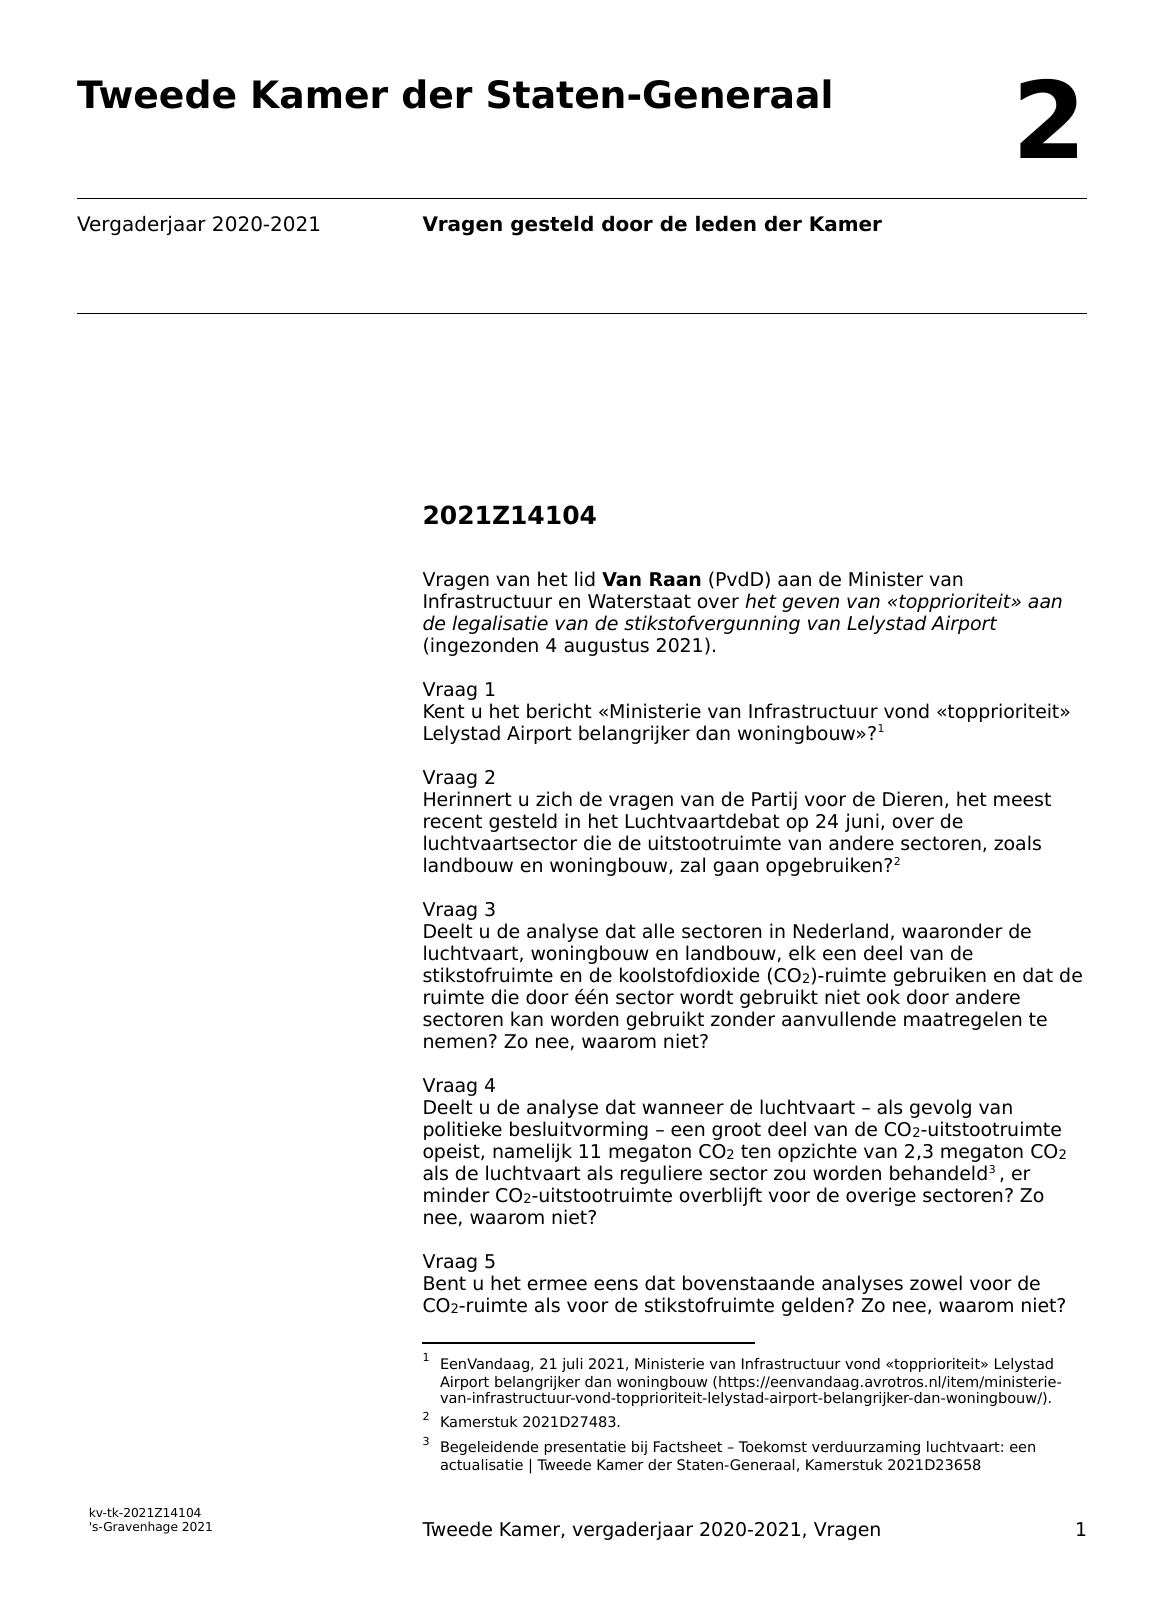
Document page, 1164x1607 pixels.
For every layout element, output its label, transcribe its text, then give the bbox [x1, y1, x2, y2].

text Vragen van het lid Van Raan (PvdD) aan de Minister van Infrastructuur en Waterstaat over het geven van «topprioriteit» aan de legalisatie van de stikstofvergunning van Lelystad Airport (ingezonden 4 augustus 2021). [422, 569, 1087, 657]
text 's-Gravenhage 2021 [88, 1520, 323, 1534]
text 2021Z14104 [422, 501, 1087, 531]
table_cell Vergaderjaar 2020-2021 [77, 199, 422, 313]
text Vraag 4 [422, 1075, 1087, 1097]
text Deelt u de analyse dat alle sectoren in Nederland, waaronder de luchtvaart, woningbouw en landbouw, elk een deel van de stikstofruimte en de koolstofdioxide (CO2)-ruimte gebruiken en dat de ruimte die door één sector wordt gebruikt niet ook door andere sectoren kan worden gebruikt zonder aanvullende maatregelen te nemen? Zo nee, waarom niet? [422, 921, 1087, 1053]
text Herinnert u zich de vragen van de Partij voor de Dieren, het meest recent gesteld in het Luchtvaartdebat op 24 juni, over de luchtvaartsector die de uitstootruimte van andere sectoren, zoals landbouw en woningbouw, zal gaan opgebruiken? [422, 789, 1087, 877]
text Bent u het ermee eens dat bovenstaande analyses zowel voor de CO2-ruimte als voor de stikstofruimte gelden? Zo nee, waarom niet? [422, 1273, 1087, 1317]
text Vraag 1 [422, 679, 1087, 701]
table_header Tweede Kamer der Staten-Generaal [77, 59, 886, 198]
text kv-tk-2021Z14104 [88, 1506, 323, 1520]
table_header 2 [886, 59, 1087, 198]
text Kamerstuk 2021D27483. [422, 1410, 1087, 1432]
text EenVandaag, 21 juli 2021, Ministerie van Infrastructuur vond «topprioriteit» Lelystad Airport belangrijker dan woningbouw (https://eenvandaag.avrotros.nl/item/ministerie-van-infrastructuur-vond-topprioriteit-lelystad-airport-belangrijker-dan-woningbouw/). [422, 1352, 1087, 1407]
table_cell Vragen gesteld door de leden der Kamer [422, 199, 1087, 313]
text Kent u het bericht «Ministerie van Infrastructuur vond «topprioriteit» Lelystad Airport belangrijker dan woningbouw»? [422, 701, 1087, 745]
text Vraag 2 [422, 767, 1087, 789]
text Deelt u de analyse dat wanneer de luchtvaart – als gevolg van politieke besluitvorming – een groot deel van de CO2-uitstootruimte opeist, namelijk 11 megaton CO2 ten opzichte van 2,3 megaton CO2 als de luchtvaart als reguliere sector zou worden behandeld, er minder CO2-uitstootruimte overblijft voor de overige sectoren? Zo nee, waarom niet? [422, 1097, 1087, 1229]
text Begeleidende presentatie bij Factsheet – Toekomst verduurzaming luchtvaart: een actualisatie | Tweede Kamer der Staten-Generaal, Kamerstuk 2021D23658 [422, 1435, 1087, 1474]
text Vraag 5 [422, 1251, 1087, 1273]
text Vraag 3 [422, 899, 1087, 921]
